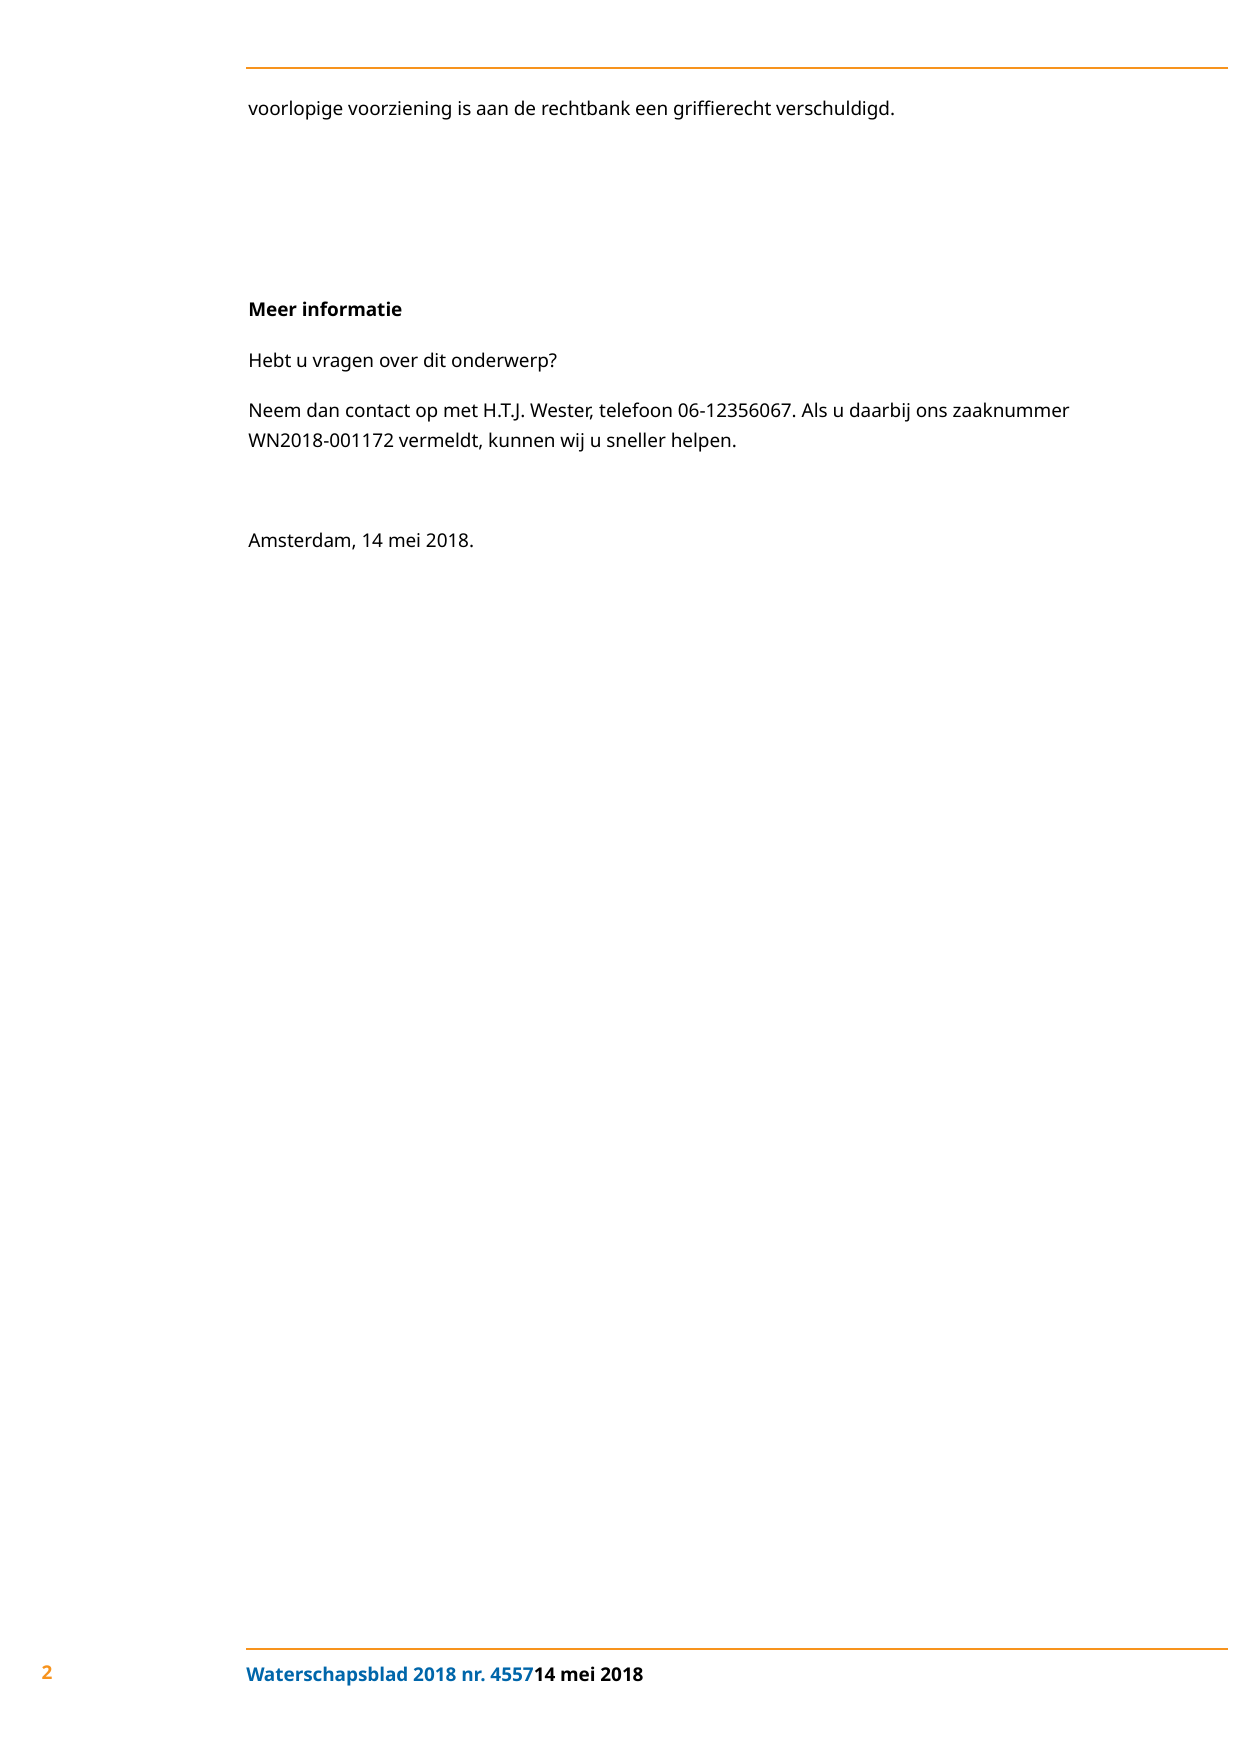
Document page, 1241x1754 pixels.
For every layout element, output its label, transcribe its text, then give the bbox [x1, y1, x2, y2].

text Amsterdam, 14 mei 2018. [248, 528, 1152, 553]
text voorlopige voorziening is aan de rechtbank een griffierecht verschuldigd. [248, 95, 1152, 121]
text Neem dan contact op met H.T.J. Wester, telefoon 06-12356067. Als u daarbij ons zaaknummer WN2018-001172 vermeldt, kunnen wij u sneller helpen. [248, 397, 1152, 453]
picture [41, 47, 231, 172]
text Meer informatie [248, 296, 1152, 322]
text Hebt u vragen over dit onderwerp? [248, 347, 1152, 373]
